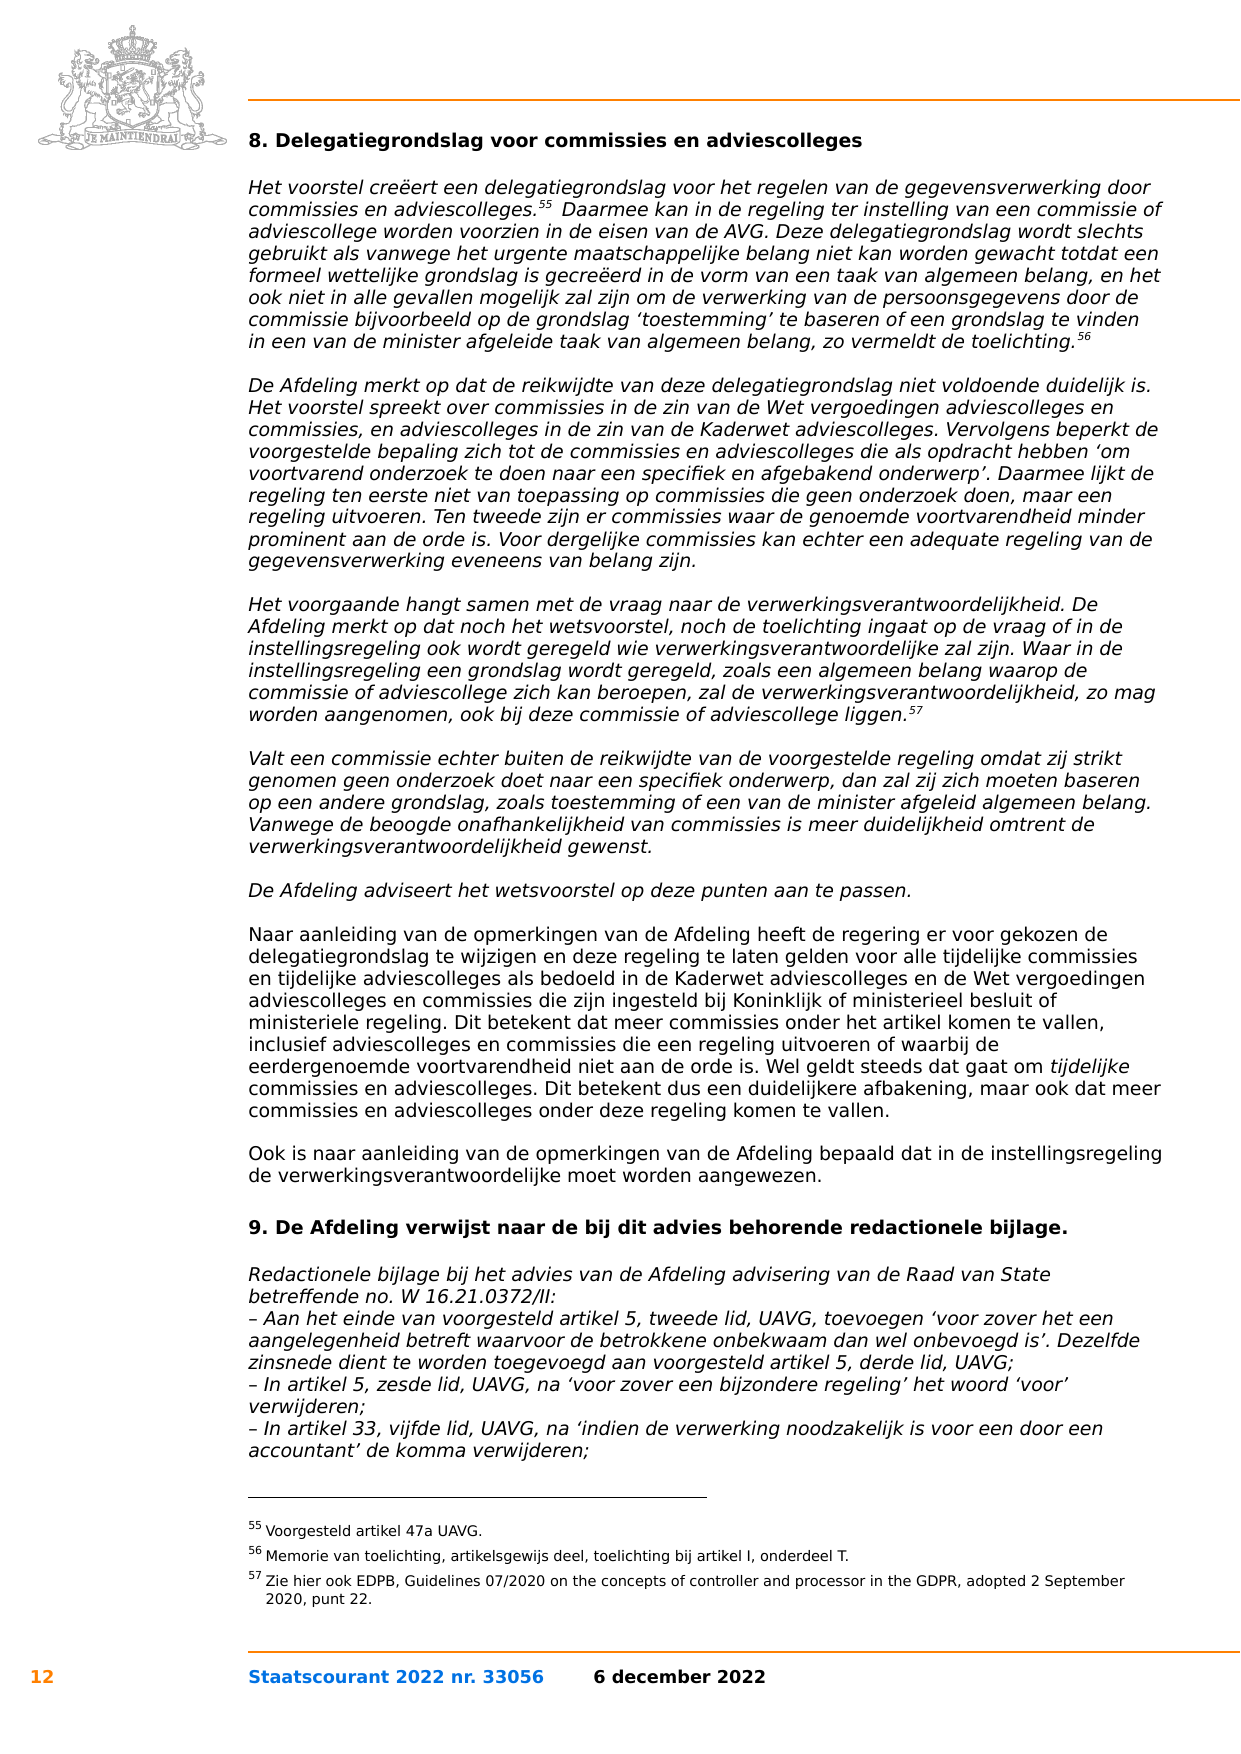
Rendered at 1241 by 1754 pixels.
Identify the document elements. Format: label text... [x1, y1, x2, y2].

text Voorgesteld artikel 47a UAVG. [248, 1519, 1163, 1541]
text Memorie van toelichting, artikelsgewijs deel, toelichting bij artikel I, onderdeel T. [248, 1544, 1163, 1566]
text De Afdeling merkt op dat de reikwijdte van deze delegatiegrondslag niet voldoende duidelijk is. Het voorstel spreekt over commissies in de zin van de Wet vergoedingen adviescolleges en commissies, en adviescolleges in de zin van de Kaderwet adviescolleges. Vervolgens beperkt de voorgestelde bepaling zich tot de commissies en adviescolleges die als opdracht hebben ‘om voortvarend onderzoek te doen naar een specifiek en afgebakend onderwerp’. Daarmee lijkt de regeling ten eerste niet van toepassing op commissies die geen onderzoek doen, maar een regeling uitvoeren. Ten tweede zijn er commissies waar de genoemde voortvarendheid minder prominent aan de orde is. Voor dergelijke commissies kan echter een adequate regeling van de gegevensverwerking eveneens van belang zijn. [248, 374, 1163, 572]
text Ook is naar aanleiding van de opmerkingen van de Afdeling bepaald dat in de instellingsregeling de verwerkingsverantwoordelijke moet worden aangewezen. [248, 1143, 1163, 1187]
text – In artikel 33, vijfde lid, UAVG, na ‘indien de verwerking noodzakelijk is voor een door een accountant’ de komma verwijderen; [248, 1418, 1163, 1462]
text Het voorstel creëert een delegatiegrondslag voor het regelen van de gegevensverwerking door commissies en adviescolleges. Daarmee kan in de regeling ter instelling van een commissie of adviescollege worden voorzien in de eisen van de AVG. Deze delegatiegrondslag wordt slechts gebruikt als vanwege het urgente maatschappelijke belang niet kan worden gewacht totdat een formeel wettelijke grondslag is gecreëerd in de vorm van een taak van algemeen belang, en het ook niet in alle gevallen mogelijk zal zijn om de verwerking van de persoonsgegevens door de commissie bijvoorbeeld op de grondslag ‘toestemming’ te baseren of een grondslag te vinden in een van de minister afgeleide taak van algemeen belang, zo vermeldt de toelichting. [248, 177, 1163, 353]
text – In artikel 5, zesde lid, UAVG, na ‘voor zover een bijzondere regeling’ het woord ‘voor’ verwijderen; [248, 1374, 1163, 1418]
subtitle 8. Delegatiegrondslag voor commissies en adviescolleges [248, 130, 1163, 152]
text De Afdeling adviseert het wetsvoorstel op deze punten aan te passen. [248, 880, 1163, 902]
text Naar aanleiding van de opmerkingen van de Afdeling heeft de regering er voor gekozen de delegatiegrondslag te wijzigen en deze regeling te laten gelden voor alle tijdelijke commissies en tijdelijke adviescolleges als bedoeld in de Kaderwet adviescolleges en de Wet vergoedingen adviescolleges en commissies die zijn ingesteld bij Koninklijk of ministerieel besluit of ministeriele regeling. Dit betekent dat meer commissies onder het artikel komen te vallen, inclusief adviescolleges en commissies die een regeling uitvoeren of waarbij de eerdergenoemde voortvarendheid niet aan de orde is. Wel geldt steeds dat gaat om tijdelijke commissies en adviescolleges. Dit betekent dus een duidelijkere afbakening, maar ook dat meer commissies en adviescolleges onder deze regeling komen te vallen. [248, 924, 1163, 1121]
text Het voorgaande hangt samen met de vraag naar de verwerkingsverantwoordelijkheid. De Afdeling merkt op dat noch het wetsvoorstel, noch de toelichting ingaat op de vraag of in de instellingsregeling ook wordt geregeld wie verwerkingsverantwoordelijke zal zijn. Waar in de instellingsregeling een grondslag wordt geregeld, zoals een algemeen belang waarop de commissie of adviescollege zich kan beroepen, zal de verwerkingsverantwoordelijkheid, zo mag worden aangenomen, ook bij deze commissie of adviescollege liggen. [248, 594, 1163, 726]
picture [38, 25, 227, 150]
text Zie hier ook EDPB, Guidelines 07/2020 on the concepts of controller and processor in the GDPR, adopted 2 September 2020, punt 22. [248, 1569, 1163, 1608]
subtitle 9. De Afdeling verwijst naar de bij dit advies behorende redactionele bijlage. [248, 1217, 1163, 1239]
text Redactionele bijlage bij het advies van de Afdeling advisering van de Raad van State betreffende no. W 16.21.0372/II: [248, 1264, 1163, 1308]
text – Aan het einde van voorgesteld artikel 5, tweede lid, UAVG, toevoegen ‘voor zover het een aangelegenheid betreft waarvoor de betrokkene onbekwaam dan wel onbevoegd is’. Dezelfde zinsnede dient te worden toegevoegd aan voorgesteld artikel 5, derde lid, UAVG; [248, 1308, 1163, 1374]
text Valt een commissie echter buiten de reikwijdte van de voorgestelde regeling omdat zij strikt genomen geen onderzoek doet naar een specifiek onderwerp, dan zal zij zich moeten baseren op een andere grondslag, zoals toestemming of een van de minister afgeleid algemeen belang. Vanwege de beoogde onafhankelijkheid van commissies is meer duidelijkheid omtrent de verwerkingsverantwoordelijkheid gewenst. [248, 748, 1163, 858]
